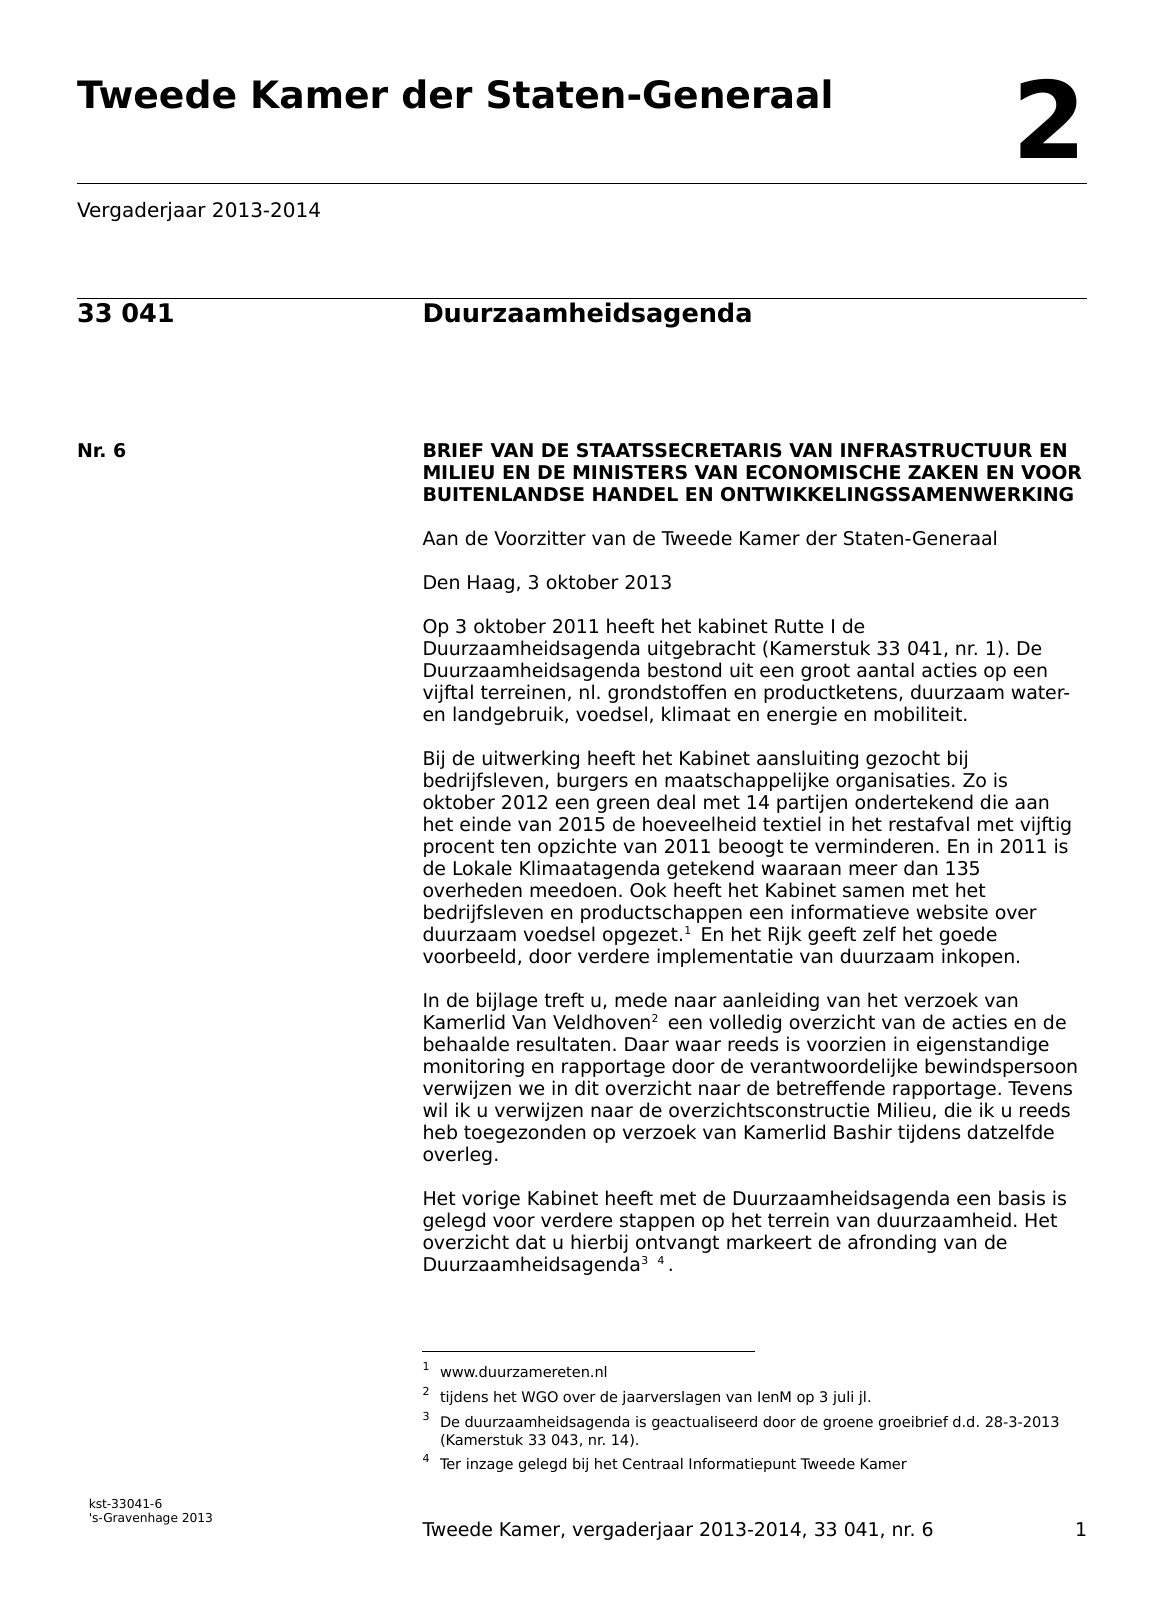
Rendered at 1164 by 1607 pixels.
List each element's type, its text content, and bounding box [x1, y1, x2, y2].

text Aan de Voorzitter van de Tweede Kamer der Staten-Generaal [422, 528, 1087, 550]
text De duurzaamheidsagenda is geactualiseerd door de groene groeibrief d.d. 28-3-2013 (Kamerstuk 33 043, nr. 14). [422, 1410, 1087, 1449]
text Ter inzage gelegd bij het Centraal Informatiepunt Tweede Kamer [422, 1452, 1087, 1474]
text kst-33041-6 [88, 1497, 323, 1511]
text tijdens het WGO over de jaarverslagen van IenM op 3 juli jl. [422, 1385, 1087, 1407]
text Den Haag, 3 oktober 2013 [422, 572, 1087, 594]
text Het vorige Kabinet heeft met de Duurzaamheidsagenda een basis is gelegd voor verdere stappen op het terrein van duurzaamheid. Het overzicht dat u hierbij ontvangt markeert de afronding van de Duurzaamheidsagenda . [422, 1188, 1087, 1276]
text Op 3 oktober 2011 heeft het kabinet Rutte I de Duurzaamheidsagenda uitgebracht (Kamerstuk 33 041, nr. 1). De Duurzaamheidsagenda bestond uit een groot aantal acties op een vijftal terreinen, nl. grondstoffen en productketens, duurzaam water- en landgebruik, voedsel, klimaat en energie en mobiliteit. [422, 616, 1087, 726]
text Bij de uitwerking heeft het Kabinet aansluiting gezocht bij bedrijfsleven, burgers en maatschappelijke organisaties. Zo is oktober 2012 een green deal met 14 partijen ondertekend die aan het einde van 2015 de hoeveelheid textiel in het restafval met vijftig procent ten opzichte van 2011 beoogt te verminderen. En in 2011 is de Lokale Klimaatagenda getekend waaraan meer dan 135 overheden meedoen. Ook heeft het Kabinet samen met het bedrijfsleven en productschappen een informatieve website over duurzaam voedsel opgezet. En het Rijk geeft zelf het goede voorbeeld, door verdere implementatie van duurzaam inkopen. [422, 748, 1087, 968]
table_header 2 [886, 59, 1087, 183]
text In de bijlage treft u, mede naar aanleiding van het verzoek van Kamerlid Van Veldhoven een volledig overzicht van de acties en de behaalde resultaten. Daar waar reeds is voorzien in eigenstandige monitoring en rapportage door de verantwoordelijke bewindspersoon verwijzen we in dit overzicht naar de betreffende rapportage. Tevens wil ik u verwijzen naar de overzichtsconstructie Milieu, die ik u reeds heb toegezonden op verzoek van Kamerlid Bashir tijdens datzelfde overleg. [422, 990, 1087, 1166]
text www.duurzamereten.nl [422, 1360, 1087, 1382]
table_header Tweede Kamer der Staten-Generaal [77, 59, 886, 183]
subtitle 33 041 Duurzaamheidsagenda [77, 299, 1087, 329]
text 's-Gravenhage 2013 [88, 1511, 323, 1525]
table_cell Vergaderjaar 2013-2014 [77, 184, 1087, 298]
subtitle Nr. 6 BRIEF VAN DE STAATSSECRETARIS VAN INFRASTRUCTUUR EN MILIEU EN DE MINISTERS VAN ECONOMISCHE ZAKEN EN VOOR BUITENLANDSE HANDEL EN ONTWIKKELINGSSAMENWERKING [77, 440, 1087, 506]
